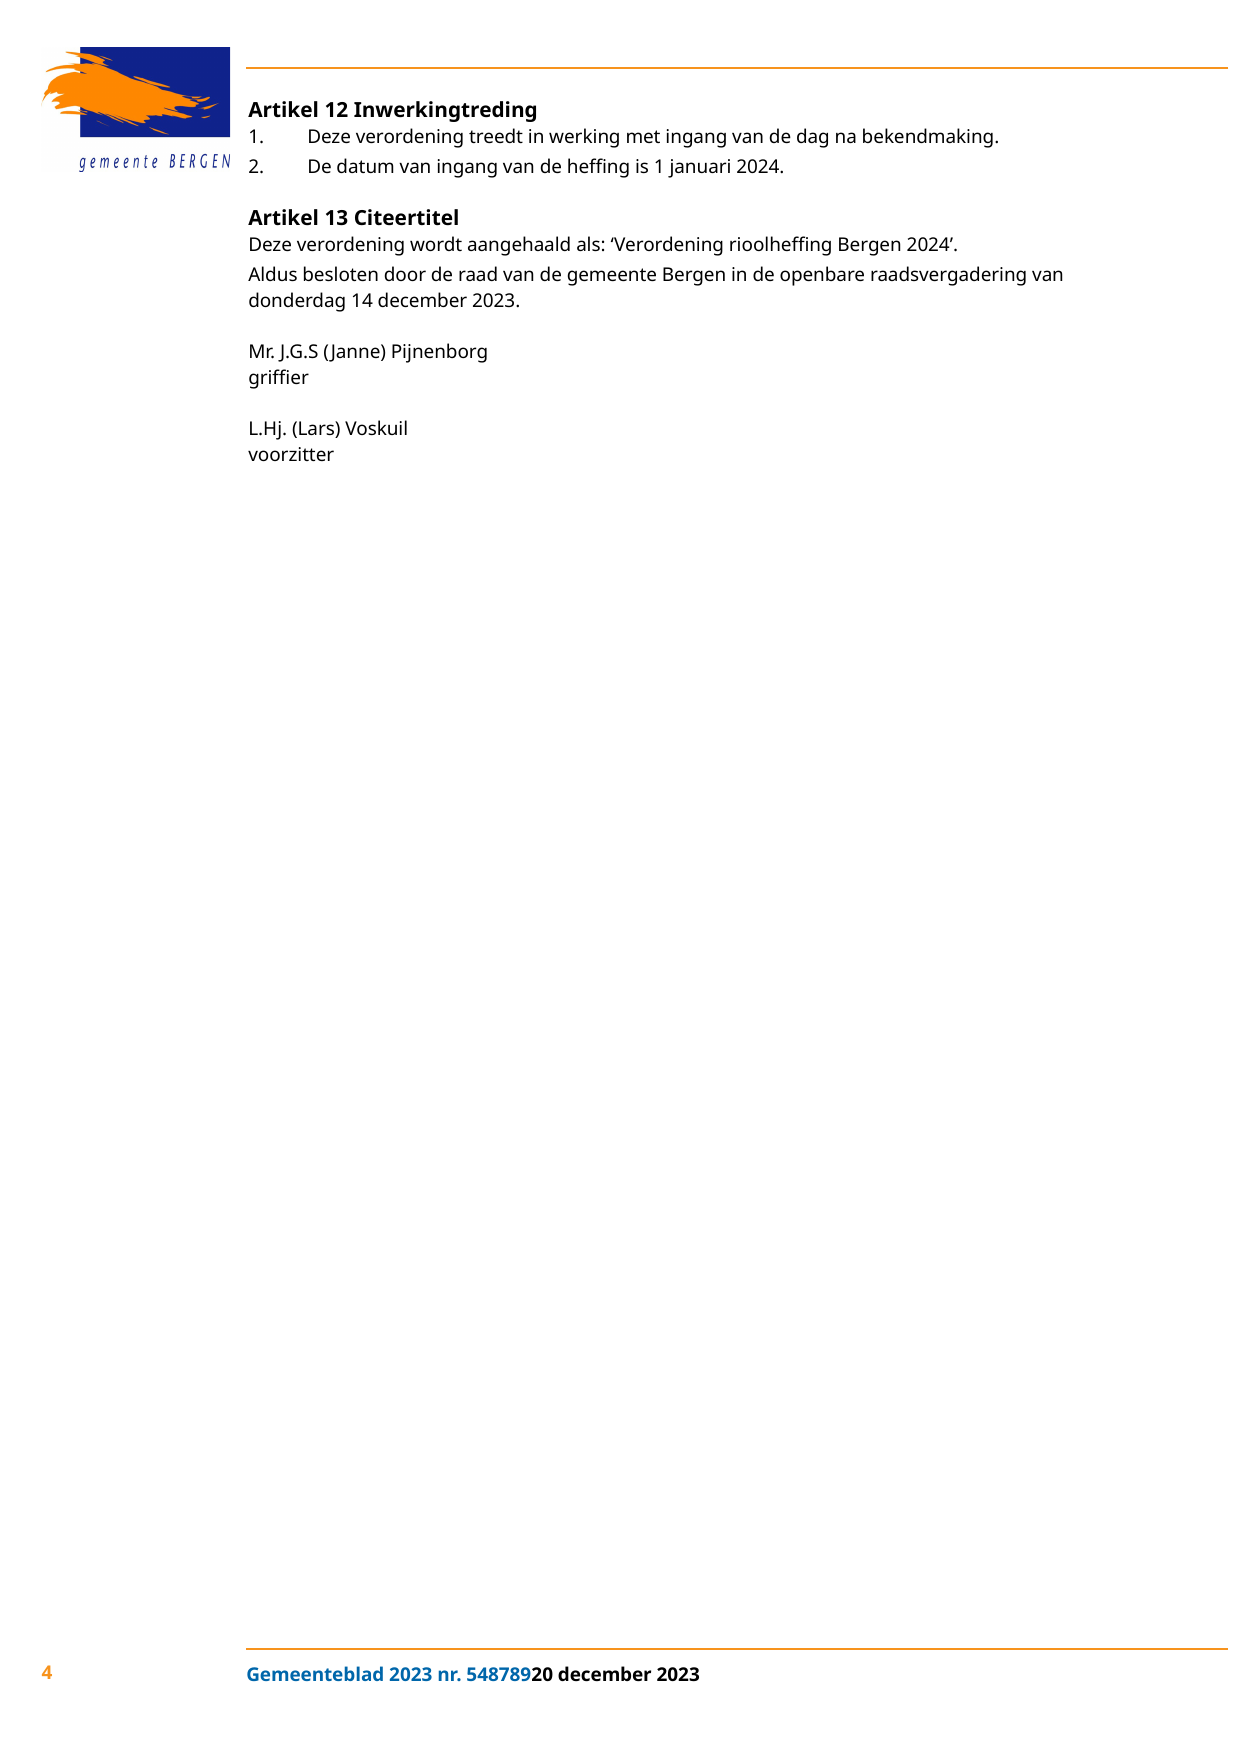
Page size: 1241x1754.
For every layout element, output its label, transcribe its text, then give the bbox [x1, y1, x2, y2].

text L.Hj. (Lars) Voskuil [248, 416, 1152, 441]
text voorzitter [248, 441, 1152, 467]
text Aldus besloten door de raad van de gemeente Bergen in de openbare raadsvergadering van [248, 261, 1152, 287]
text donderdag 14 december 2023. [248, 287, 1152, 313]
list De datum van ingang van de heffing is 1 januari 2024. [248, 153, 1152, 178]
text Artikel 12 Inwerkingtreding [248, 95, 1152, 123]
text Artikel 13 Citeertitel [248, 203, 1152, 232]
list Deze verordening treedt in werking met ingang van de dag na bekendmaking. [248, 123, 1152, 149]
text griffier [248, 364, 1152, 390]
text Mr. J.G.S (Janne) Pijnenborg [248, 338, 1152, 364]
text Deze verordening wordt aangehaald als: ‘Verordening rioolheffing Bergen 2024’. [248, 232, 1152, 257]
picture [41, 47, 231, 172]
